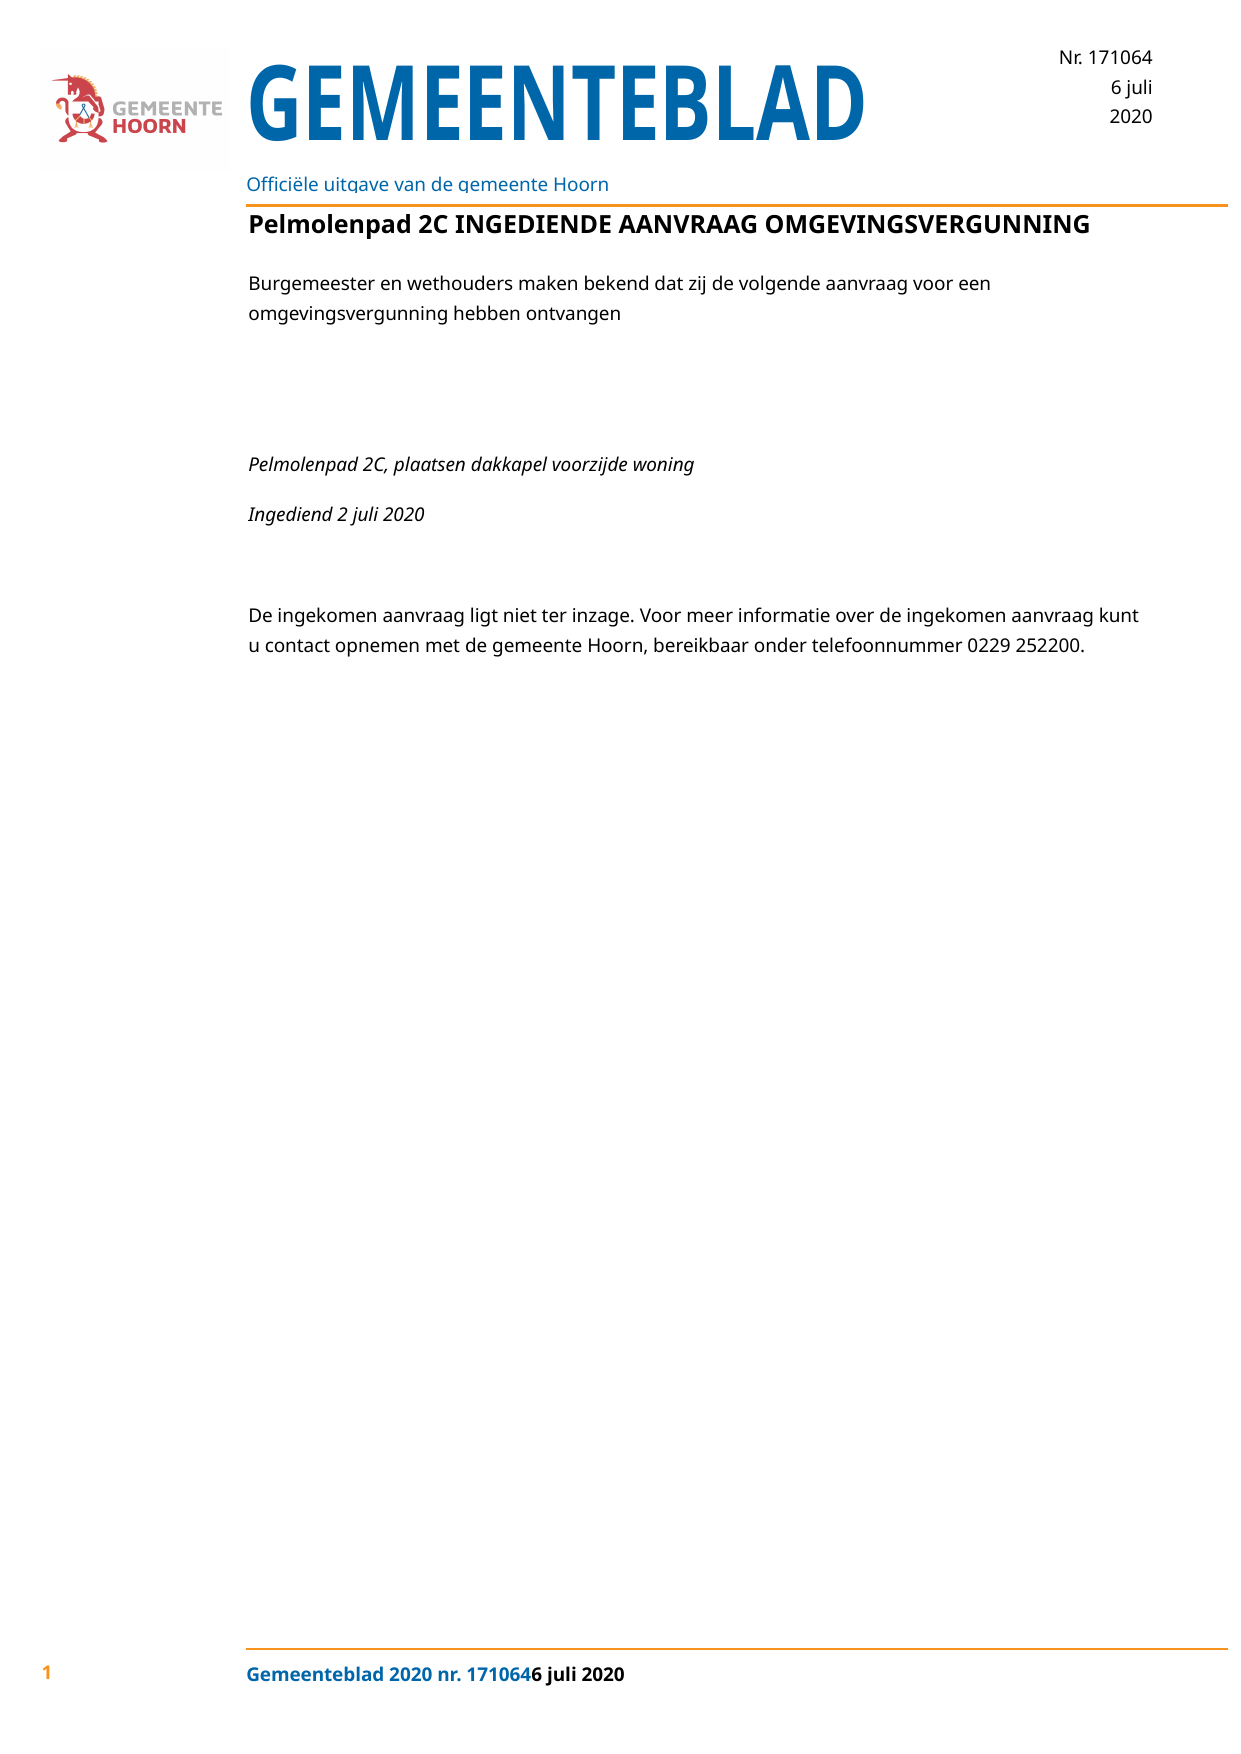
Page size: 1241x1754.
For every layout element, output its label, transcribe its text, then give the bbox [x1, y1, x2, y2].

text De ingekomen aanvraag ligt niet ter inzage. Voor meer informatie over de ingekomen aanvraag kunt u contact opnemen met de gemeente Hoorn, bereikbaar onder telefoonnummer 0229 252200. [248, 602, 1152, 658]
text Burgemeester en wethouders maken bekend dat zij de volgende aanvraag voor een omgevingsvergunning hebben ontvangen [248, 270, 1152, 326]
text Pelmolenpad 2C INGEDIENDE AANVRAAG OMGEVINGSVERGUNNING [248, 207, 1152, 241]
text Pelmolenpad 2C, plaatsen dakkapel voorzijde woning [248, 451, 1152, 477]
picture [41, 47, 231, 172]
text Ingediend 2 juli 2020 [248, 502, 1152, 527]
